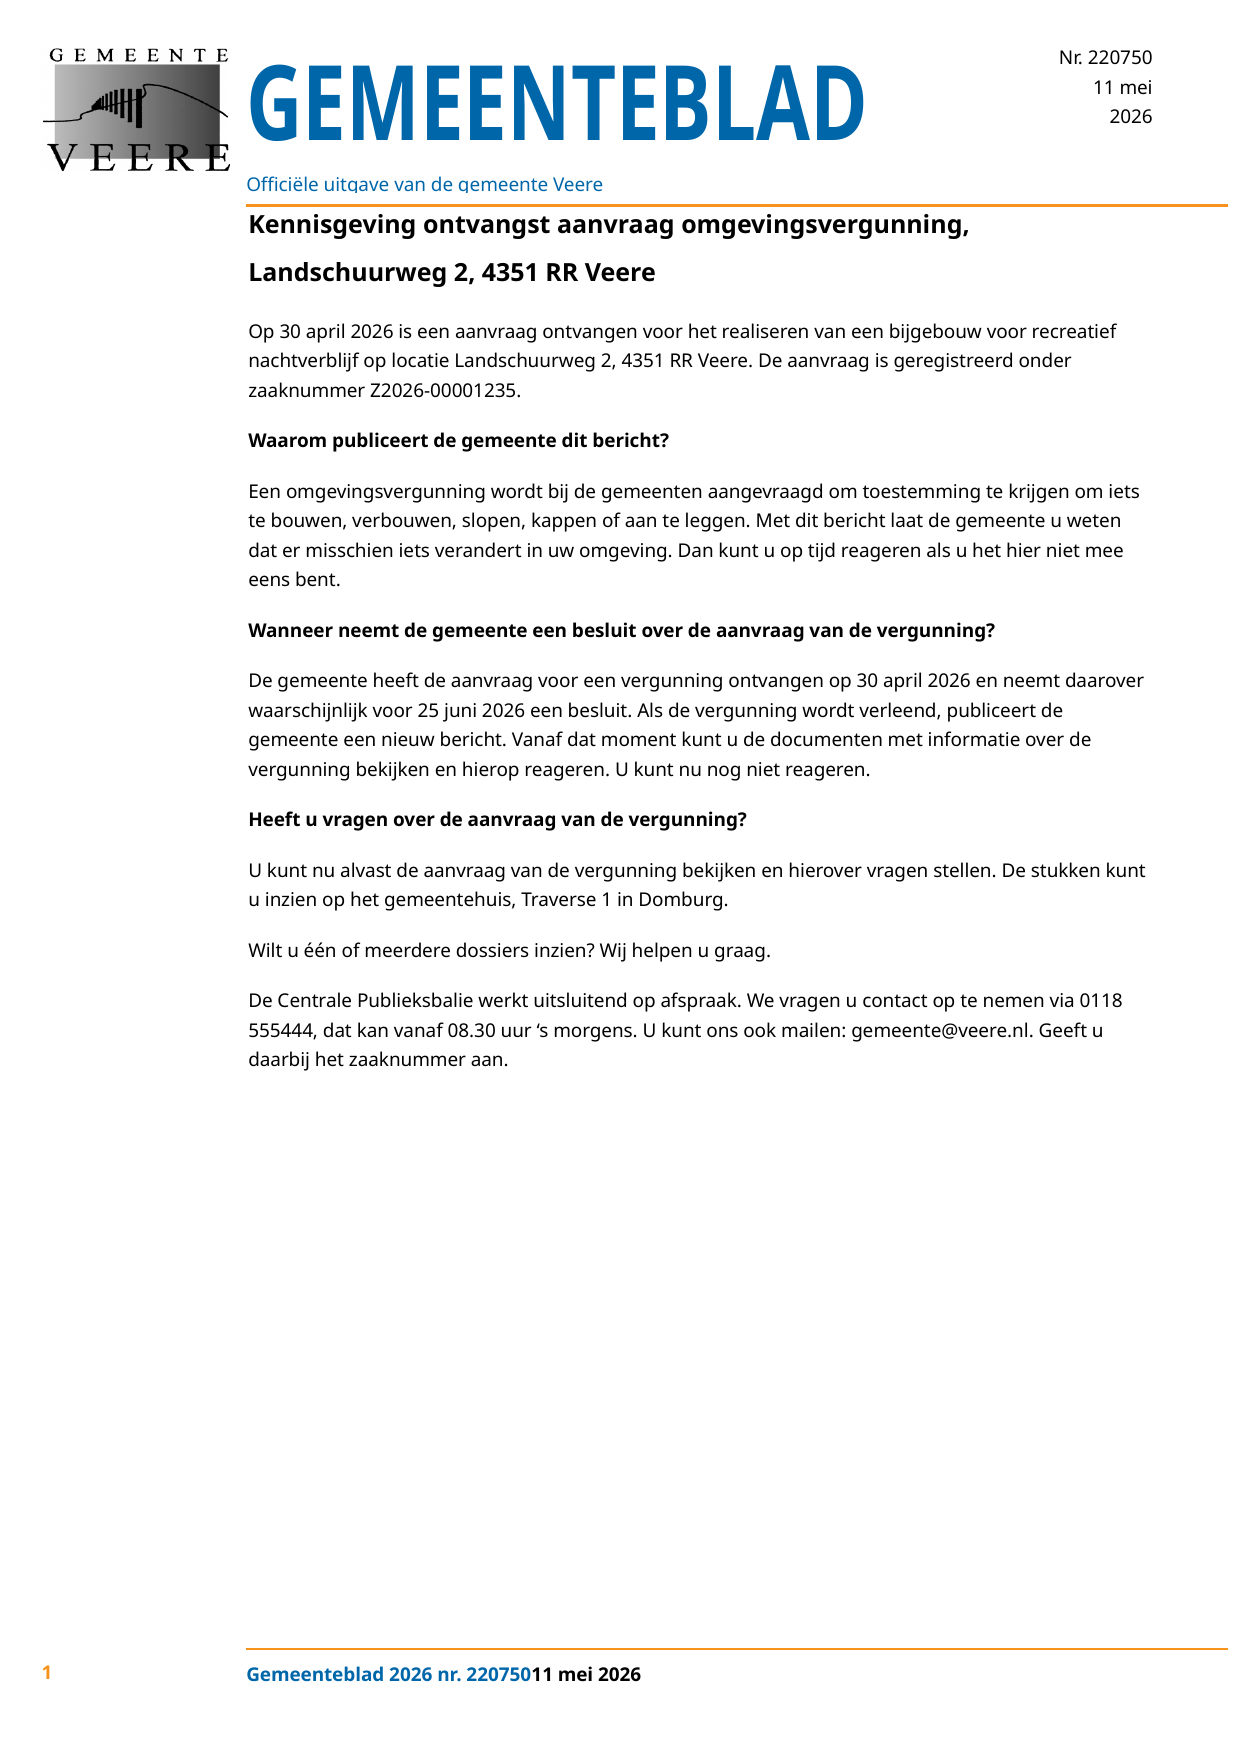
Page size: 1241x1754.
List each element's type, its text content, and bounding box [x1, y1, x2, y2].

text Op 30 april 2026 is een aanvraag ontvangen voor het realiseren van een bijgebouw voor recreatief nachtverblijf op locatie Landschuurweg 2, 4351 RR Veere. De aanvraag is geregistreerd onder zaaknummer Z2026-00001235. [248, 318, 1152, 403]
text Waarom publiceert de gemeente dit bericht? [248, 427, 1152, 453]
text De gemeente heeft de aanvraag voor een vergunning ontvangen op 30 april 2026 en neemt daarover waarschijnlijk voor 25 juni 2026 een besluit. Als de vergunning wordt verleend, publiceert de gemeente een nieuw bericht. Vanaf dat moment kunt u de documenten met informatie over de vergunning bekijken en hierop reageren. U kunt nu nog niet reageren. [248, 667, 1152, 782]
text Een omgevingsvergunning wordt bij de gemeenten aangevraagd om toestemming te krijgen om iets te bouwen, verbouwen, slopen, kappen of aan te leggen. Met dit bericht laat de gemeente u weten dat er misschien iets verandert in uw omgeving. Dan kunt u op tijd reageren als u het hier niet mee eens bent. [248, 478, 1152, 592]
text U kunt nu alvast de aanvraag van de vergunning bekijken en hierover vragen stellen. De stukken kunt u inzien op het gemeentehuis, Traverse 1 in Domburg. [248, 857, 1152, 912]
text Heeft u vragen over de aanvraag van de vergunning? [248, 807, 1152, 832]
text Wanneer neemt de gemeente een besluit over de aanvraag van de vergunning? [248, 617, 1152, 643]
text Wilt u één of meerdere dossiers inzien? Wij helpen u graag. [248, 937, 1152, 963]
text De Centrale Publieksbalie werkt uitsluitend op afspraak. We vragen u contact op te nemen via 0118 555444, dat kan vanaf 08.30 uur ‘s morgens. U kunt ons ook mailen: gemeente@veere.nl. Geeft u daarbij het zaaknummer aan. [248, 987, 1152, 1072]
picture [41, 47, 231, 172]
text Kennisgeving ontvangst aanvraag omgevingsvergunning, Landschuurweg 2, 4351 RR Veere [248, 207, 1152, 288]
